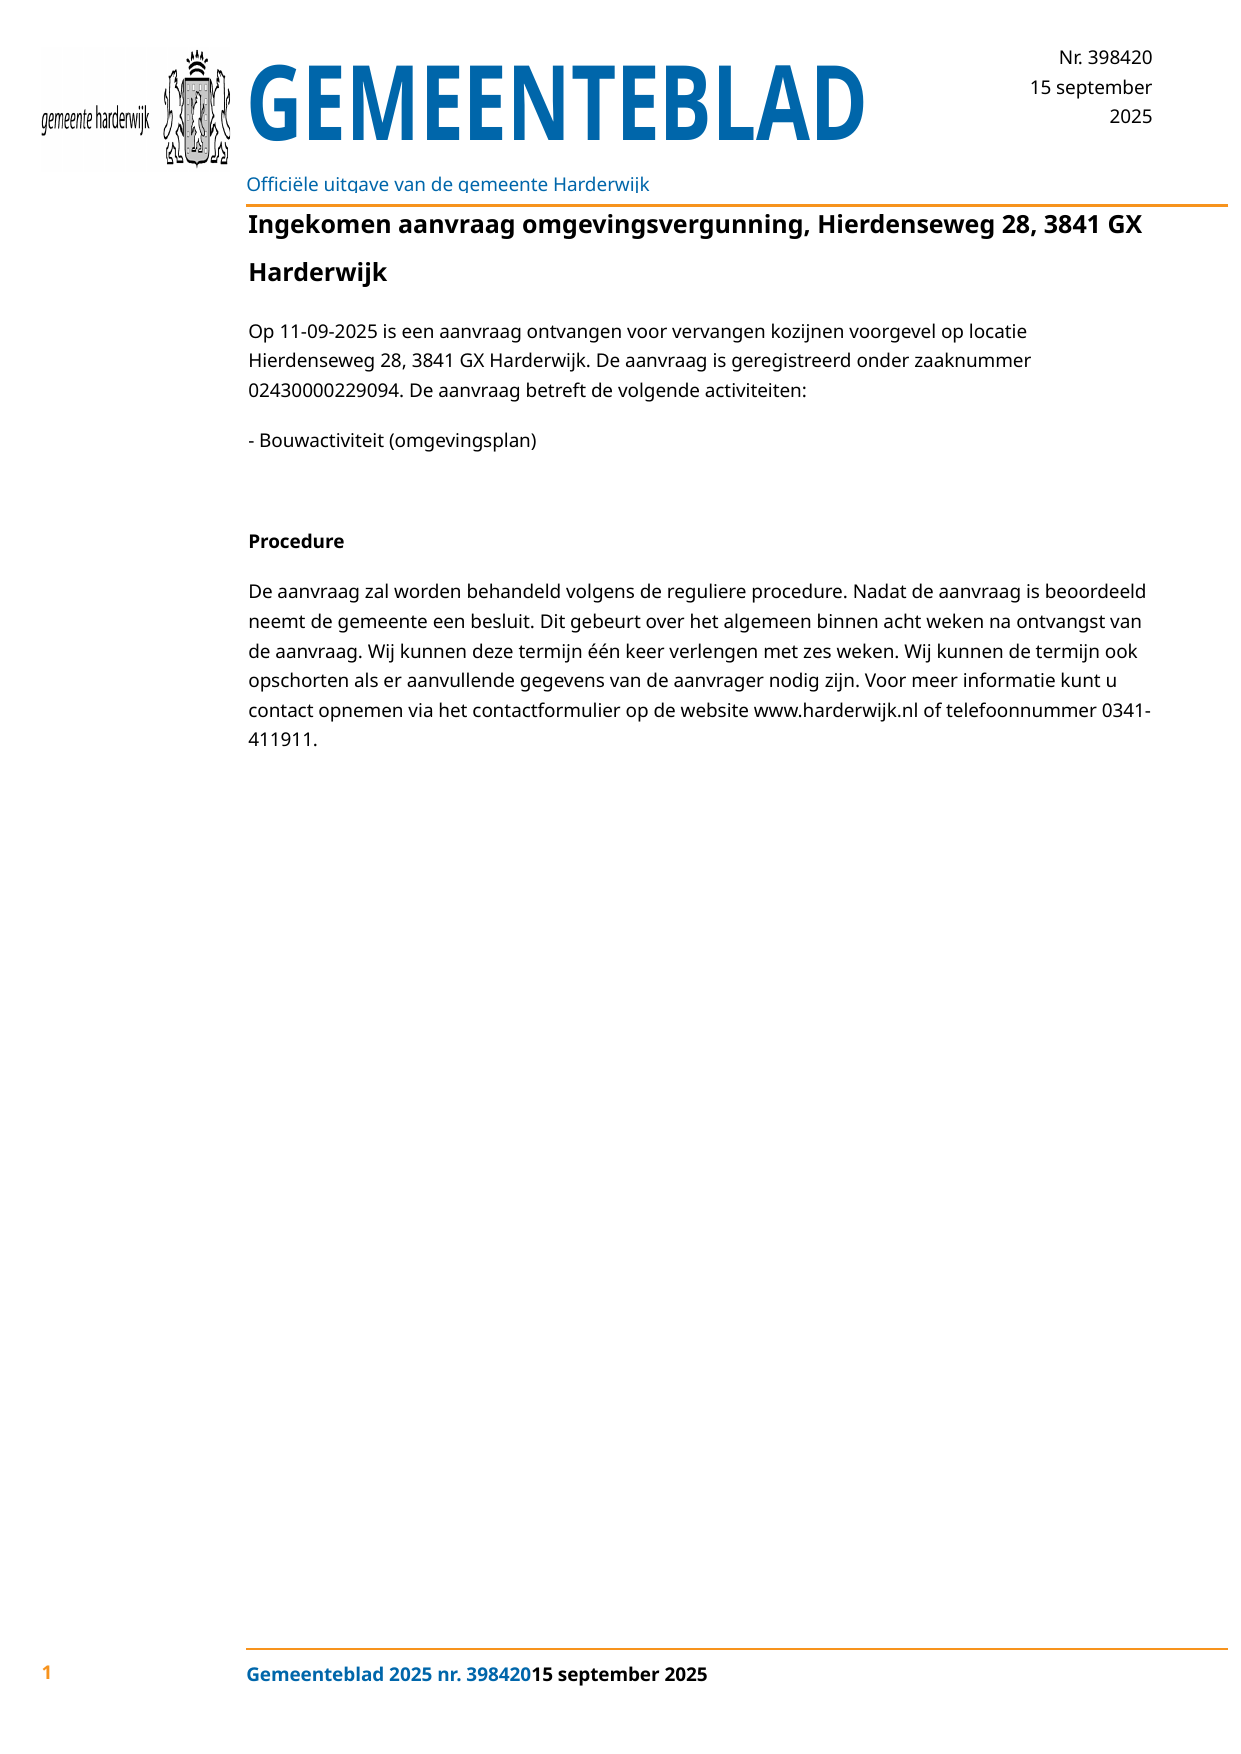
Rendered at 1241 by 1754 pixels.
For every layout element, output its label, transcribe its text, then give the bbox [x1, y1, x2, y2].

text De aanvraag zal worden behandeld volgens de reguliere procedure. Nadat de aanvraag is beoordeeld neemt de gemeente een besluit. Dit gebeurt over het algemeen binnen acht weken na ontvangst van de aanvraag. Wij kunnen deze termijn één keer verlengen met zes weken. Wij kunnen de termijn ook opschorten als er aanvullende gegevens van de aanvrager nodig zijn. Voor meer informatie kunt u contact opnemen via het contactformulier op de website www.harderwijk.nl of telefoonnummer 0341-411911. [248, 579, 1152, 752]
picture [41, 47, 231, 172]
text - Bouwactiviteit (omgevingsplan) [248, 427, 1152, 453]
text Procedure [248, 528, 1152, 554]
text Ingekomen aanvraag omgevingsvergunning, Hierdenseweg 28, 3841 GX Harderwijk [248, 207, 1152, 288]
text Op 11-09-2025 is een aanvraag ontvangen voor vervangen kozijnen voorgevel op locatie Hierdenseweg 28, 3841 GX Harderwijk. De aanvraag is geregistreerd onder zaaknummer 02430000229094. De aanvraag betreft de volgende activiteiten: [248, 318, 1152, 403]
